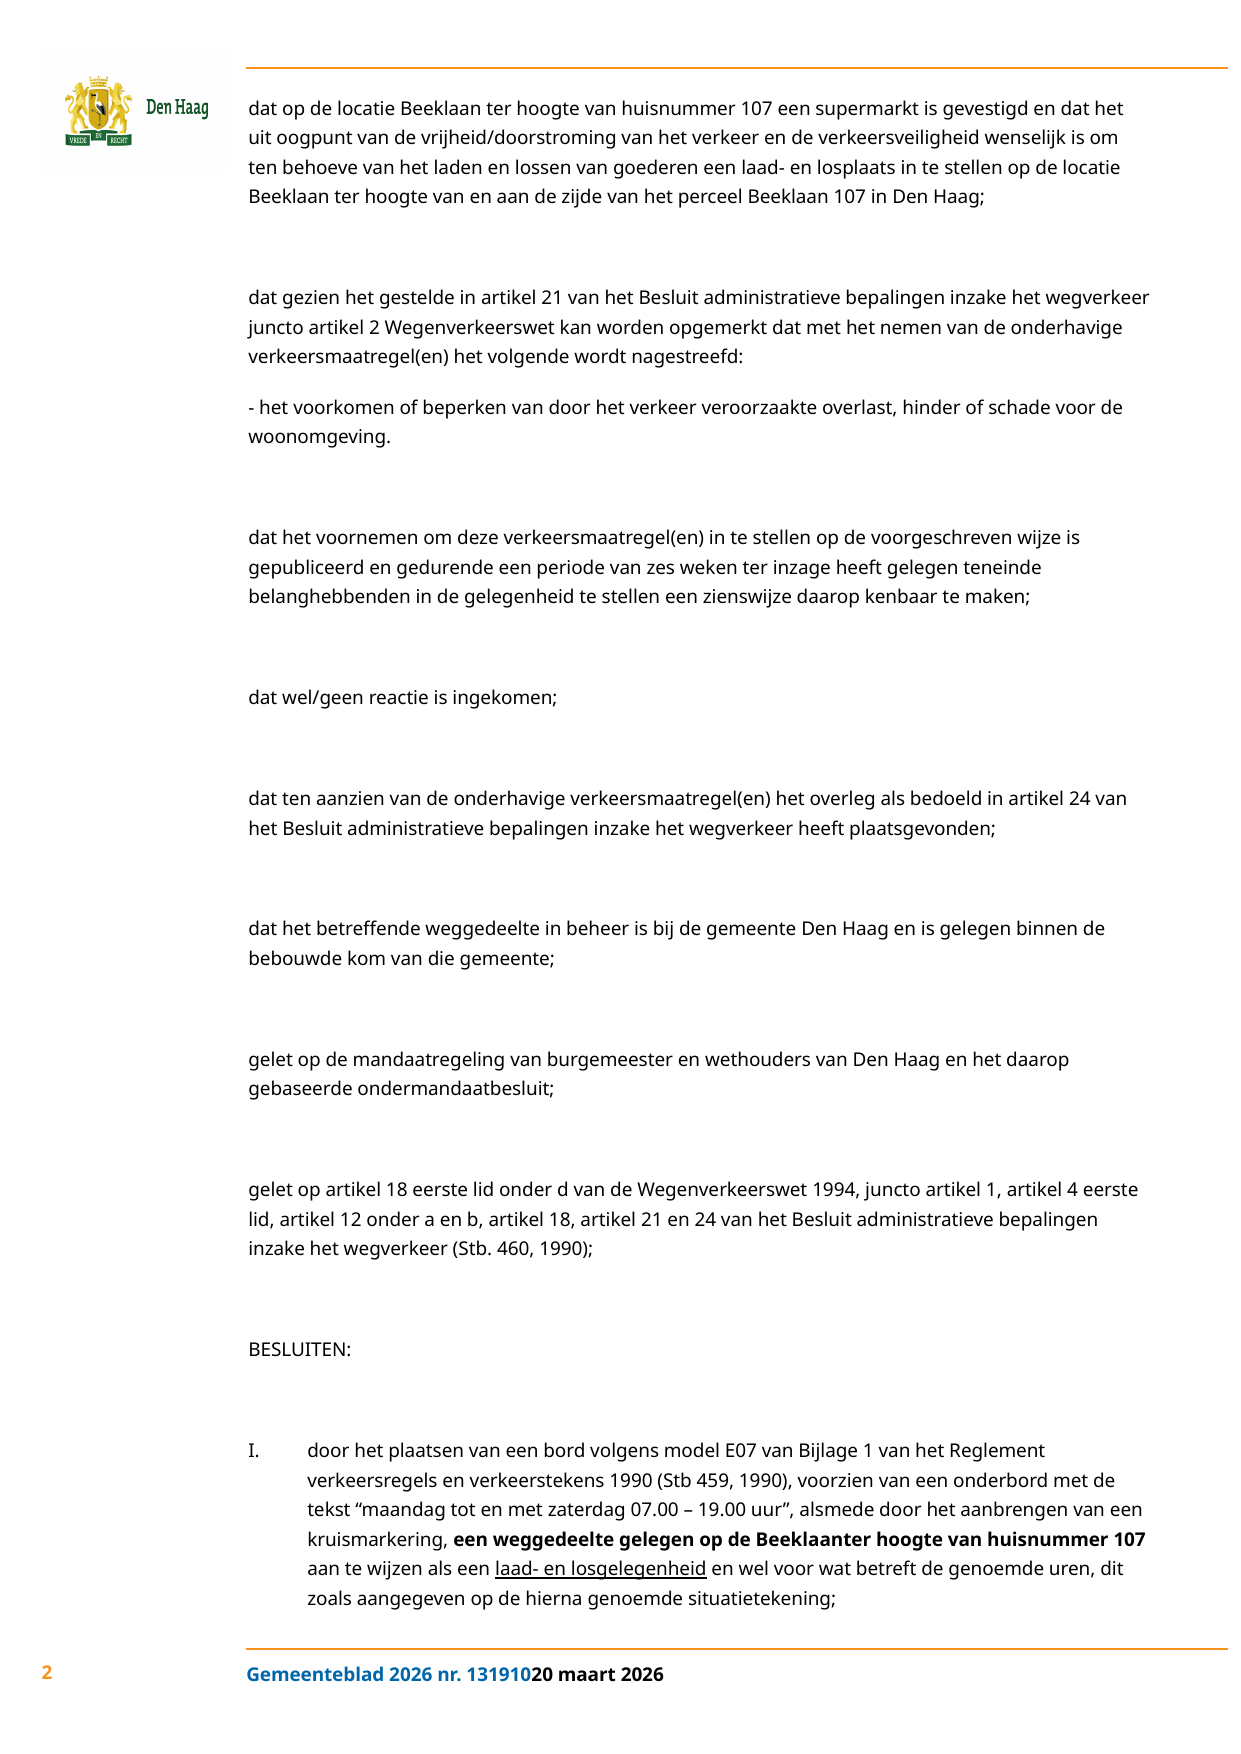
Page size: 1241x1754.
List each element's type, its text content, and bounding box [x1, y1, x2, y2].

text dat het voornemen om deze verkeersmaatregel(en) in te stellen op de voorgeschreven wijze is gepubliceerd en gedurende een periode van zes weken ter inzage heeft gelegen teneinde belanghebbenden in de gelegenheid te stellen een zienswijze daarop kenbaar te maken; [248, 524, 1152, 609]
text gelet op artikel 18 eerste lid onder d van de Wegenverkeerswet 1994, juncto artikel 1, artikel 4 eerste lid, artikel 12 onder a en b, artikel 18, artikel 21 en 24 van het Besluit administratieve bepalingen inzake het wegverkeer (Stb. 460, 1990); [248, 1176, 1152, 1261]
text dat ten aanzien van de onderhavige verkeersmaatregel(en) het overleg als bedoeld in artikel 24 van het Besluit administratieve bepalingen inzake het wegverkeer heeft plaatsgevonden; [248, 785, 1152, 841]
text BESLUITEN: [248, 1336, 1152, 1362]
list door het plaatsen van een bord volgens model E07 van Bijlage 1 van het Reglement verkeersregels en verkeerstekens 1990 (Stb 459, 1990), voorzien van een onderbord met de tekst “maandag tot en met zaterdag 07.00 – 19.00 uur”, alsmede door het aanbrengen van een kruismarkering, een weggedeelte gelegen op de Beeklaanter hoogte van huisnummer 107 aan te wijzen als een laad- en losgelegenheid en wel voor wat betreft de genoemde uren, dit zoals aangegeven op de hierna genoemde situatietekening; [248, 1437, 1152, 1611]
text dat op de locatie Beeklaan ter hoogte van huisnummer 107 een supermarkt is gevestigd en dat het uit oogpunt van de vrijheid/doorstroming van het verkeer en de verkeersveiligheid wenselijk is om ten behoeve van het laden en lossen van goederen een laad- en losplaats in te stellen op de locatie Beeklaan ter hoogte van en aan de zijde van het perceel Beeklaan 107 in Den Haag; [248, 95, 1152, 209]
picture [41, 47, 231, 172]
text dat wel/geen reactie is ingekomen; [248, 684, 1152, 710]
text - het voorkomen of beperken van door het verkeer veroorzaakte overlast, hinder of schade voor de woonomgeving. [248, 394, 1152, 449]
text dat gezien het gestelde in artikel 21 van het Besluit administratieve bepalingen inzake het wegverkeer juncto artikel 2 Wegenverkeerswet kan worden opgemerkt dat met het nemen van de onderhavige verkeersmaatregel(en) het volgende wordt nagestreefd: [248, 284, 1152, 369]
text gelet op de mandaatregeling van burgemeester en wethouders van Den Haag en het daarop gebaseerde ondermandaatbesluit; [248, 1046, 1152, 1101]
text dat het betreffende weggedeelte in beheer is bij de gemeente Den Haag en is gelegen binnen de bebouwde kom van die gemeente; [248, 916, 1152, 971]
